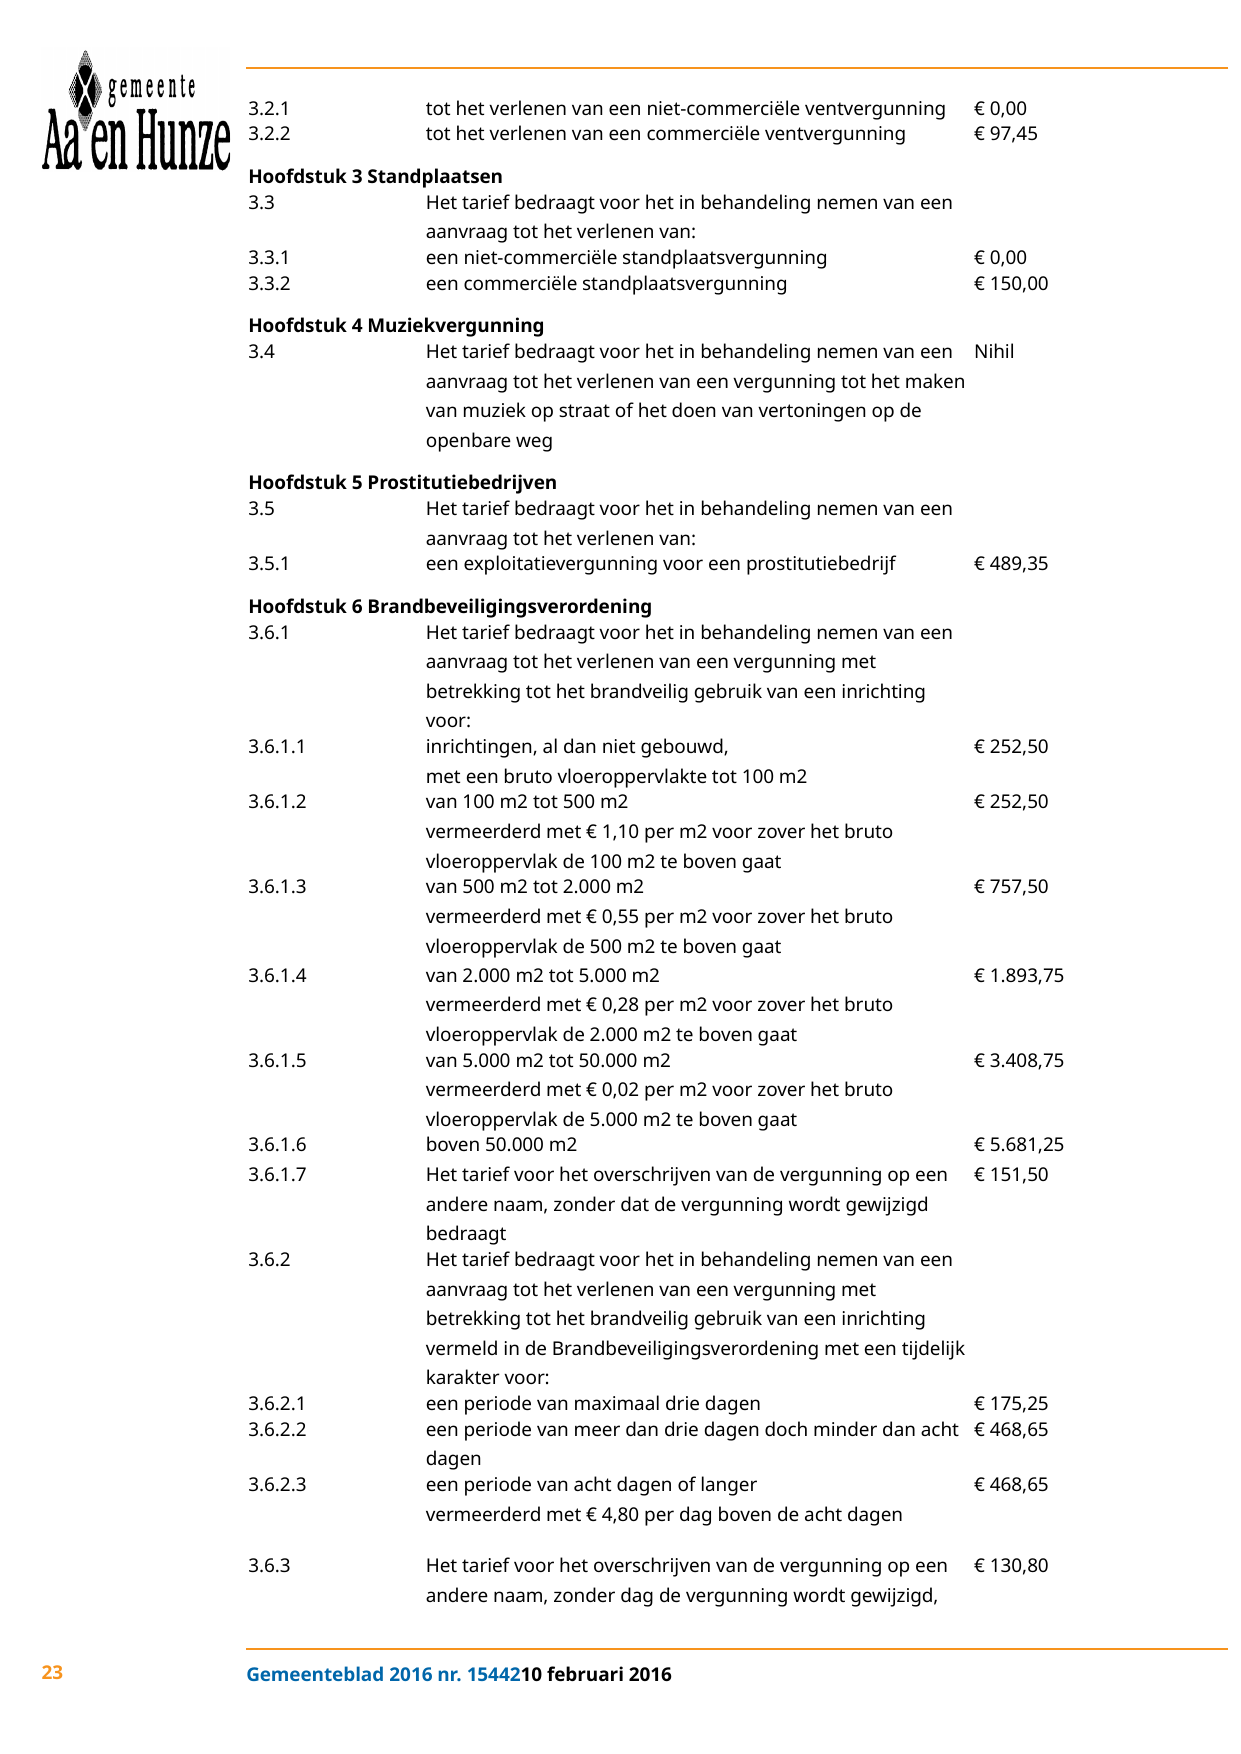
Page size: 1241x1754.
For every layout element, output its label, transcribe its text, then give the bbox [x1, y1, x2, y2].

table_cell € 252,50 [974, 789, 1152, 874]
table_cell een exploitatievergunning voor een prostitutiebedrijf [426, 551, 974, 576]
picture [41, 47, 231, 172]
table_cell 3.6.1.1 [248, 734, 426, 789]
table_header 3.5 [248, 495, 426, 551]
table_cell 3.6.2 [248, 1246, 426, 1390]
table_cell € 0,00 [974, 95, 1152, 121]
table_cell een niet-commerciële standplaatsvergunning [426, 244, 974, 270]
table_header [974, 495, 1152, 551]
table_cell 3.3.2 [248, 270, 426, 296]
table_cell 3.5.1 [248, 551, 426, 576]
text Hoofdstuk 4 Muziekvergunning [248, 312, 1152, 338]
table_cell van 5.000 m2 tot 50.000 m2 vermeerderd met € 0,02 per m2 voor zover het bruto vloeroppervlak de 5.000 m2 te boven gaat [426, 1047, 974, 1132]
table_cell € 489,35 [974, 551, 1152, 576]
table_cell 3.6.1.3 [248, 874, 426, 958]
table_cell € 3.408,75 [974, 1047, 1152, 1132]
table_cell tot het verlenen van een niet-commerciële ventvergunning [426, 95, 974, 121]
table_cell 3.3.1 [248, 244, 426, 270]
table_header van 2.000 m2 tot 5.000 m2 vermeerderd met € 0,28 per m2 voor zover het bruto vloeroppervlak de 2.000 m2 te boven gaat [426, 962, 974, 1047]
table_header 3.6.1 [248, 619, 426, 733]
text Hoofdstuk 5 Prostitutiebedrijven [248, 469, 1152, 495]
table_header Nihil [974, 338, 1152, 453]
table_header Het tarief bedraagt voor het in behandeling nemen van een aanvraag tot het verlenen van een vergunning tot het maken van muziek op straat of het doen van vertoningen op de openbare weg [426, 338, 974, 453]
table_header [974, 619, 1152, 733]
table_header Het tarief bedraagt voor het in behandeling nemen van een aanvraag tot het verlenen van: [426, 189, 974, 244]
table_cell [426, 1527, 974, 1552]
table_cell € 0,00 [974, 244, 1152, 270]
table_header 3.3 [248, 189, 426, 244]
table_cell 3.6.2.2 [248, 1416, 426, 1471]
table_cell € 468,65 [974, 1471, 1152, 1527]
table_cell 3.6.2.3 [248, 1471, 426, 1527]
text Hoofdstuk 6 Brandbeveiligingsverordening [248, 593, 1152, 619]
table_cell 3.6.1.5 [248, 1047, 426, 1132]
table_cell € 468,65 [974, 1416, 1152, 1471]
table_header € 1.893,75 [974, 962, 1152, 1047]
table_cell Het tarief bedraagt voor het in behandeling nemen van een aanvraag tot het verlenen van een vergunning met betrekking tot het brandveilig gebruik van een inrichting vermeld in de Brandbeveiligingsverordening met een tijdelijk karakter voor: [426, 1246, 974, 1390]
table_cell Het tarief voor het overschrijven van de vergunning op een andere naam, zonder dag de vergunning wordt gewijzigd, [426, 1552, 974, 1608]
table_cell € 757,50 [974, 874, 1152, 958]
table_cell boven 50.000 m2 Het tarief voor het overschrijven van de vergunning op een andere naam, zonder dat de vergunning wordt gewijzigd bedraagt [426, 1132, 974, 1246]
table_cell van 100 m2 tot 500 m2 vermeerderd met € 1,10 per m2 voor zover het bruto vloeroppervlak de 100 m2 te boven gaat [426, 789, 974, 874]
table_cell een periode van acht dagen of langer vermeerderd met € 4,80 per dag boven de acht dagen [426, 1471, 974, 1527]
table_cell 3.2.1 [248, 95, 426, 121]
table_cell een periode van meer dan drie dagen doch minder dan acht dagen [426, 1416, 974, 1471]
table_cell een periode van maximaal drie dagen [426, 1390, 974, 1416]
table_cell [974, 1527, 1152, 1552]
table_header [974, 189, 1152, 244]
table_cell € 252,50 [974, 734, 1152, 789]
table_cell 3.6.1.6 3.6.1.7 [248, 1132, 426, 1246]
table_cell 3.6.3 [248, 1552, 426, 1608]
table_cell van 500 m2 tot 2.000 m2 vermeerderd met € 0,55 per m2 voor zover het bruto vloeroppervlak de 500 m2 te boven gaat [426, 874, 974, 958]
table_cell inrichtingen, al dan niet gebouwd, met een bruto vloeroppervlakte tot 100 m2 [426, 734, 974, 789]
text Hoofdstuk 3 Standplaatsen [248, 163, 1152, 189]
table_cell € 150,00 [974, 270, 1152, 296]
table_cell € 97,45 [974, 121, 1152, 146]
table_cell [248, 1527, 426, 1552]
table_header 3.4 [248, 338, 426, 453]
table_cell 3.6.2.1 [248, 1390, 426, 1416]
table_header 3.6.1.4 [248, 962, 426, 1047]
table_cell een commerciële standplaatsvergunning [426, 270, 974, 296]
table_header Het tarief bedraagt voor het in behandeling nemen van een aanvraag tot het verlenen van een vergunning met betrekking tot het brandveilig gebruik van een inrichting voor: [426, 619, 974, 733]
table_cell [974, 1246, 1152, 1390]
table_cell 3.6.1.2 [248, 789, 426, 874]
table_cell 3.2.2 [248, 121, 426, 146]
table_cell tot het verlenen van een commerciële ventvergunning [426, 121, 974, 146]
table_cell € 5.681,25 € 151,50 [974, 1132, 1152, 1246]
table_cell € 175,25 [974, 1390, 1152, 1416]
table_header Het tarief bedraagt voor het in behandeling nemen van een aanvraag tot het verlenen van: [426, 495, 974, 551]
table_cell € 130,80 [974, 1552, 1152, 1608]
